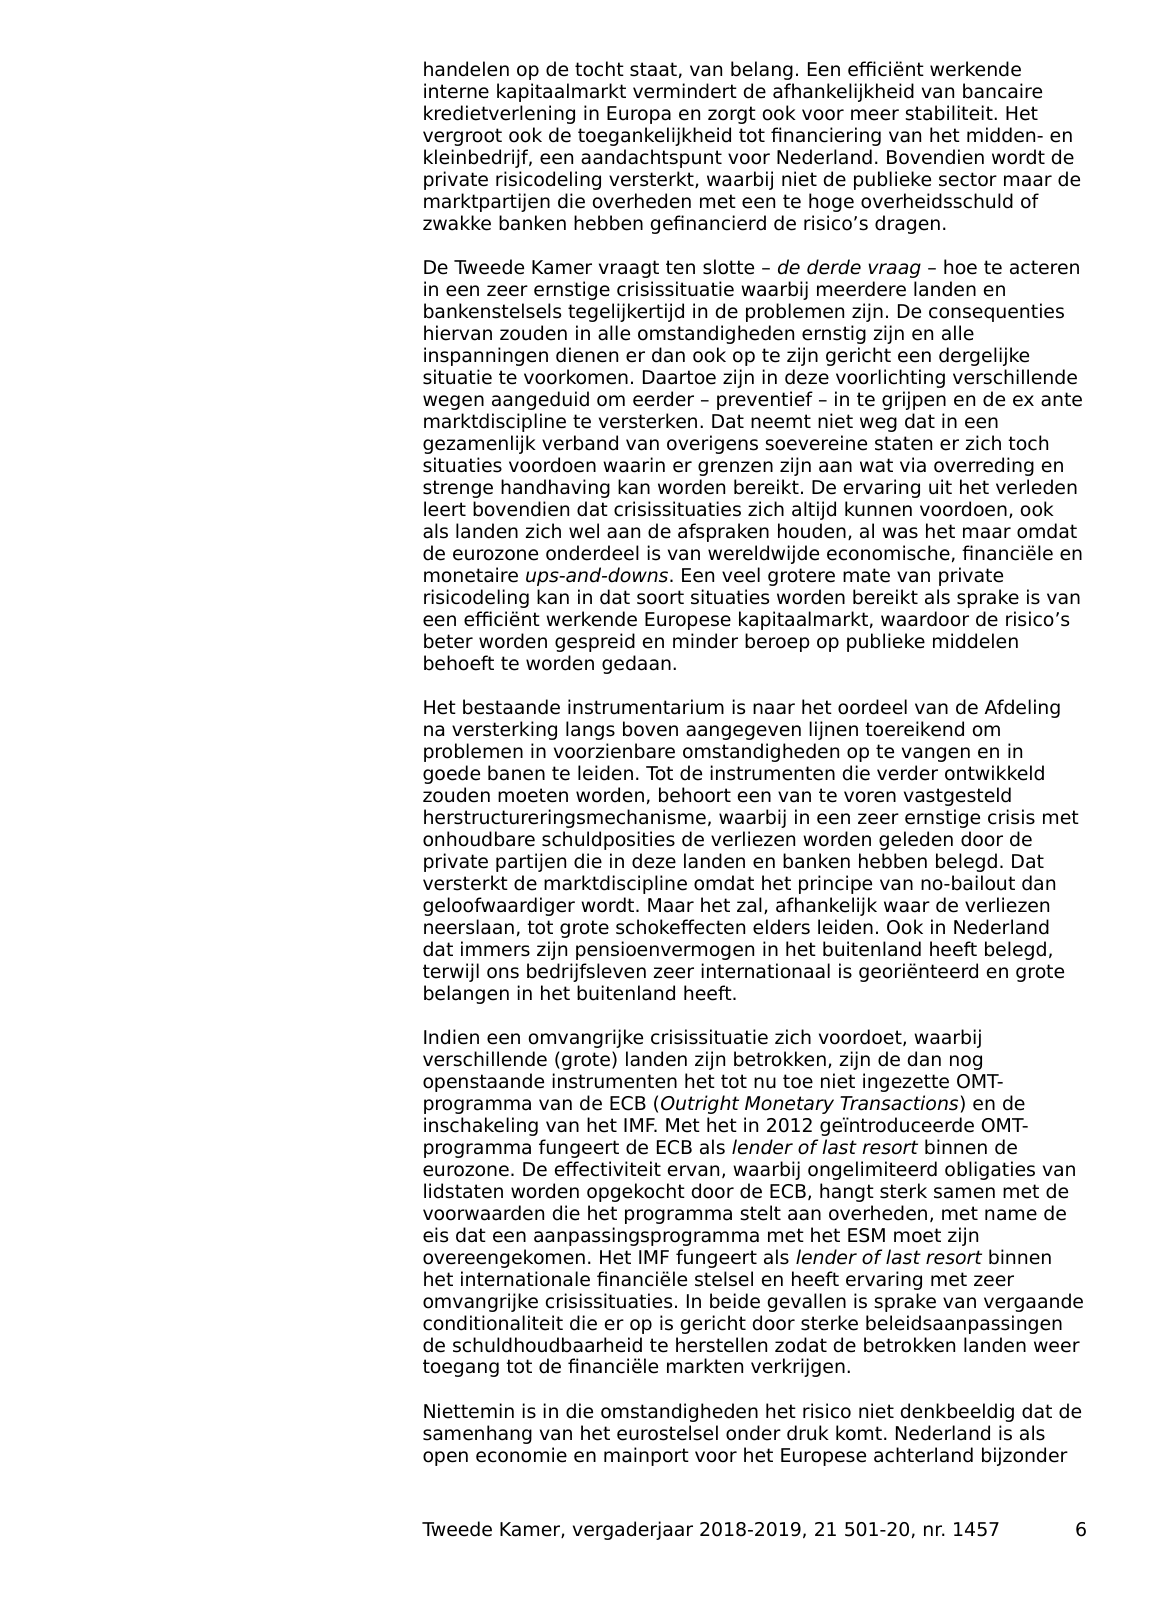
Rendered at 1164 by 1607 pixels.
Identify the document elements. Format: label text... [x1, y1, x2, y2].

text De Tweede Kamer vraagt ten slotte – de derde vraag – hoe te acteren in een zeer ernstige crisissituatie waarbij meerdere landen en bankenstelsels tegelijkertijd in de problemen zijn. De consequenties hiervan zouden in alle omstandigheden ernstig zijn en alle inspanningen dienen er dan ook op te zijn gericht een dergelijke situatie te voorkomen. Daartoe zijn in deze voorlichting verschillende wegen aangeduid om eerder – preventief – in te grijpen en de ex ante marktdiscipline te versterken. Dat neemt niet weg dat in een gezamenlijk verband van overigens soevereine staten er zich toch situaties voordoen waarin er grenzen zijn aan wat via overreding en strenge handhaving kan worden bereikt. De ervaring uit het verleden leert bovendien dat crisissituaties zich altijd kunnen voordoen, ook als landen zich wel aan de afspraken houden, al was het maar omdat de eurozone onderdeel is van wereldwijde economische, financiële en monetaire ups-and-downs. Een veel grotere mate van private risicodeling kan in dat soort situaties worden bereikt als sprake is van een efficiënt werkende Europese kapitaalmarkt, waardoor de risico’s beter worden gespreid en minder beroep op publieke middelen behoeft te worden gedaan. [422, 257, 1087, 675]
text Niettemin is in die omstandigheden het risico niet denkbeeldig dat de samenhang van het eurostelsel onder druk komt. Nederland is als open economie en mainport voor het Europese achterland bijzonder [422, 1401, 1087, 1467]
text handelen op de tocht staat, van belang. Een efficiënt werkende interne kapitaalmarkt vermindert de afhankelijkheid van bancaire kredietverlening in Europa en zorgt ook voor meer stabiliteit. Het vergroot ook de toegankelijkheid tot financiering van het midden- en kleinbedrijf, een aandachtspunt voor Nederland. Bovendien wordt de private risicodeling versterkt, waarbij niet de publieke sector maar de marktpartijen die overheden met een te hoge overheidsschuld of zwakke banken hebben gefinancierd de risico’s dragen. [422, 59, 1087, 235]
text Het bestaande instrumentarium is naar het oordeel van de Afdeling na versterking langs boven aangegeven lijnen toereikend om problemen in voorzienbare omstandigheden op te vangen en in goede banen te leiden. Tot de instrumenten die verder ontwikkeld zouden moeten worden, behoort een van te voren vastgesteld herstructureringsmechanisme, waarbij in een zeer ernstige crisis met onhoudbare schuldposities de verliezen worden geleden door de private partijen die in deze landen en banken hebben belegd. Dat versterkt de marktdiscipline omdat het principe van no-bailout dan geloofwaardiger wordt. Maar het zal, afhankelijk waar de verliezen neerslaan, tot grote schokeffecten elders leiden. Ook in Nederland dat immers zijn pensioenvermogen in het buitenland heeft belegd, terwijl ons bedrijfsleven zeer internationaal is georiënteerd en grote belangen in het buitenland heeft. [422, 697, 1087, 1004]
text Indien een omvangrijke crisissituatie zich voordoet, waarbij verschillende (grote) landen zijn betrokken, zijn de dan nog openstaande instrumenten het tot nu toe niet ingezette OMT-programma van de ECB (Outright Monetary Transactions) en de inschakeling van het IMF. Met het in 2012 geïntroduceerde OMT-programma fungeert de ECB als lender of last resort binnen de eurozone. De effectiviteit ervan, waarbij ongelimiteerd obligaties van lidstaten worden opgekocht door de ECB, hangt sterk samen met de voorwaarden die het programma stelt aan overheden, met name de eis dat een aanpassingsprogramma met het ESM moet zijn overeengekomen. Het IMF fungeert als lender of last resort binnen het internationale financiële stelsel en heeft ervaring met zeer omvangrijke crisissituaties. In beide gevallen is sprake van vergaande conditionaliteit die er op is gericht door sterke beleidsaanpassingen de schuldhoudbaarheid te herstellen zodat de betrokken landen weer toegang tot de financiële markten verkrijgen. [422, 1027, 1087, 1378]
